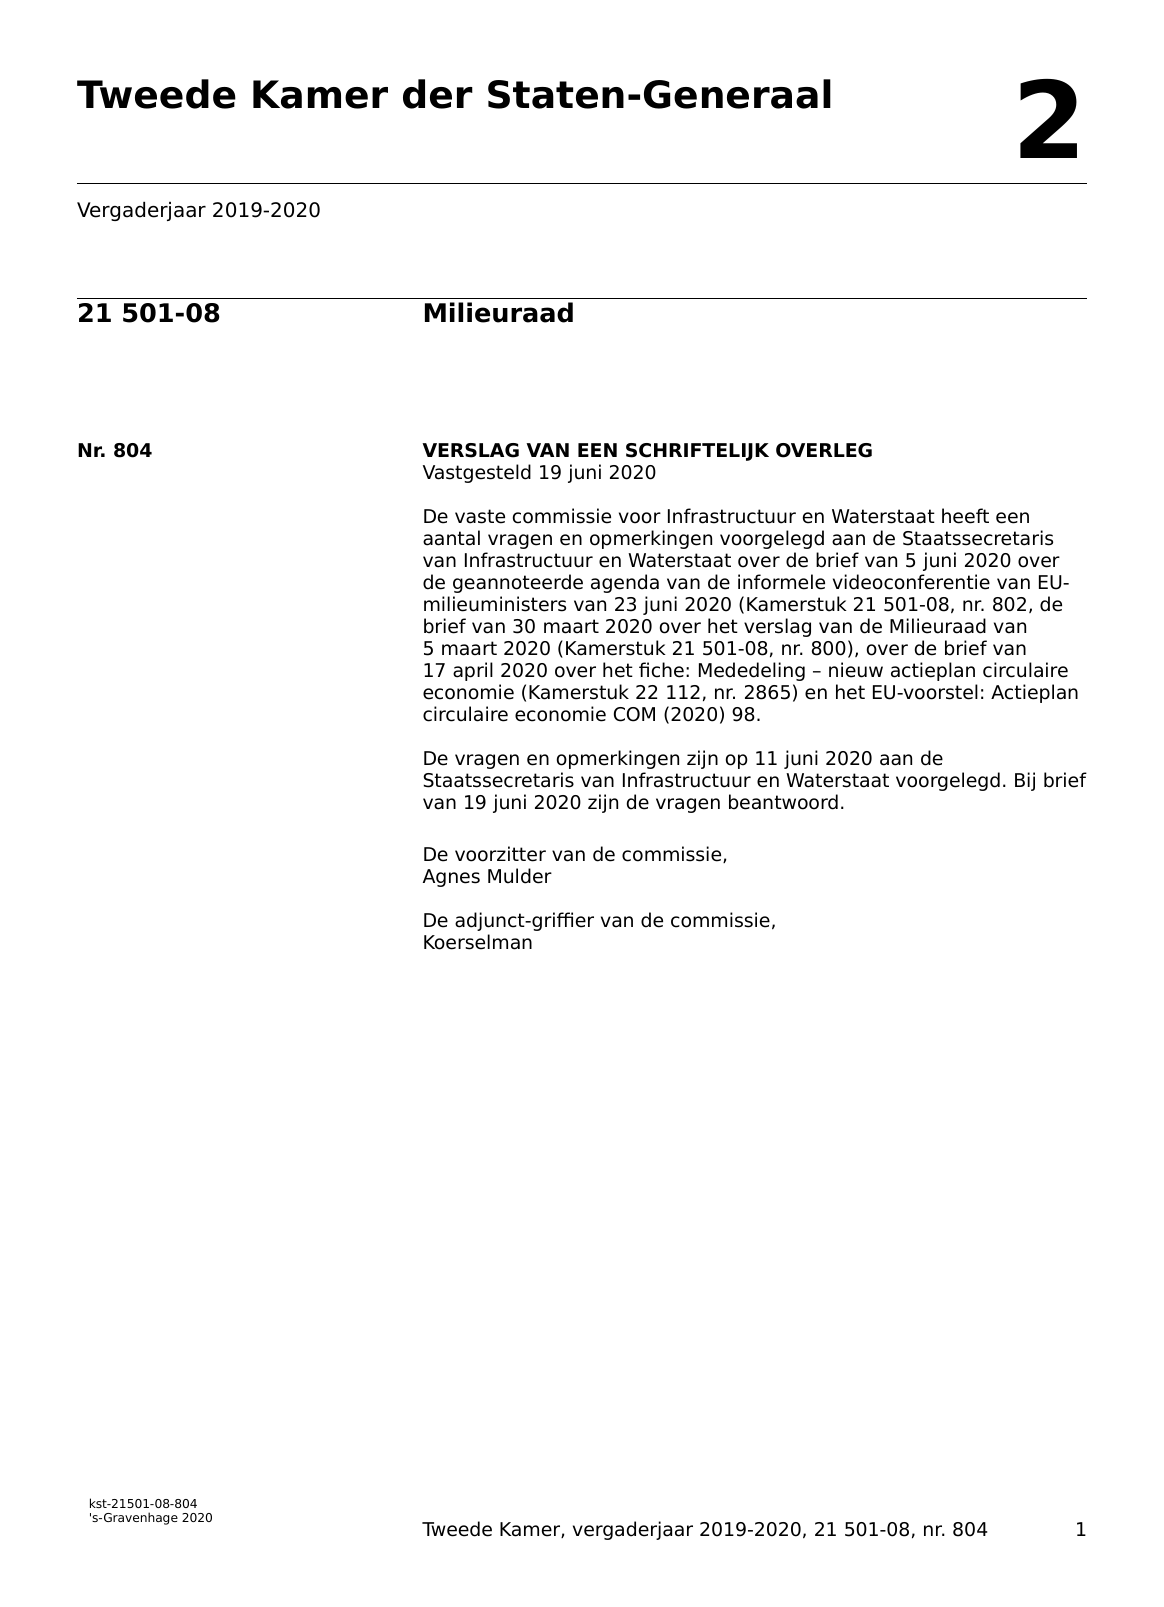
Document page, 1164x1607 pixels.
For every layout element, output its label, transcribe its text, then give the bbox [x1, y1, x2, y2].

text De vragen en opmerkingen zijn op 11 juni 2020 aan de Staatssecretaris van Infrastructuur en Waterstaat voorgelegd. Bij brief van 19 juni 2020 zijn de vragen beantwoord. [422, 748, 1087, 814]
subtitle 21 501-08 Milieuraad [77, 299, 1087, 329]
text kst-21501-08-804 [88, 1497, 323, 1511]
text 's-Gravenhage 2020 [88, 1511, 323, 1525]
table_header Tweede Kamer der Staten-Generaal [77, 59, 886, 183]
text De vaste commissie voor Infrastructuur en Waterstaat heeft een aantal vragen en opmerkingen voorgelegd aan de Staatssecretaris van Infrastructuur en Waterstaat over de brief van 5 juni 2020 over de geannoteerde agenda van de informele videoconferentie van EU-milieuministers van 23 juni 2020 (Kamerstuk 21 501-08, nr. 802, de brief van 30 maart 2020 over het verslag van de Milieuraad van 5 maart 2020 (Kamerstuk 21 501-08, nr. 800), over de brief van 17 april 2020 over het fiche: Mededeling – nieuw actieplan circulaire economie (Kamerstuk 22 112, nr. 2865) en het EU-voorstel: Actieplan circulaire economie COM (2020) 98. [422, 506, 1087, 726]
text Vastgesteld 19 juni 2020 [422, 462, 1087, 484]
table_header 2 [886, 59, 1087, 183]
text De adjunct-griffier van de commissie, Koerselman [422, 910, 1087, 954]
table_cell Vergaderjaar 2019-2020 [77, 184, 1087, 298]
subtitle Nr. 804 VERSLAG VAN EEN SCHRIFTELIJK OVERLEG [77, 440, 1087, 462]
text De voorzitter van de commissie, Agnes Mulder [422, 844, 1087, 888]
